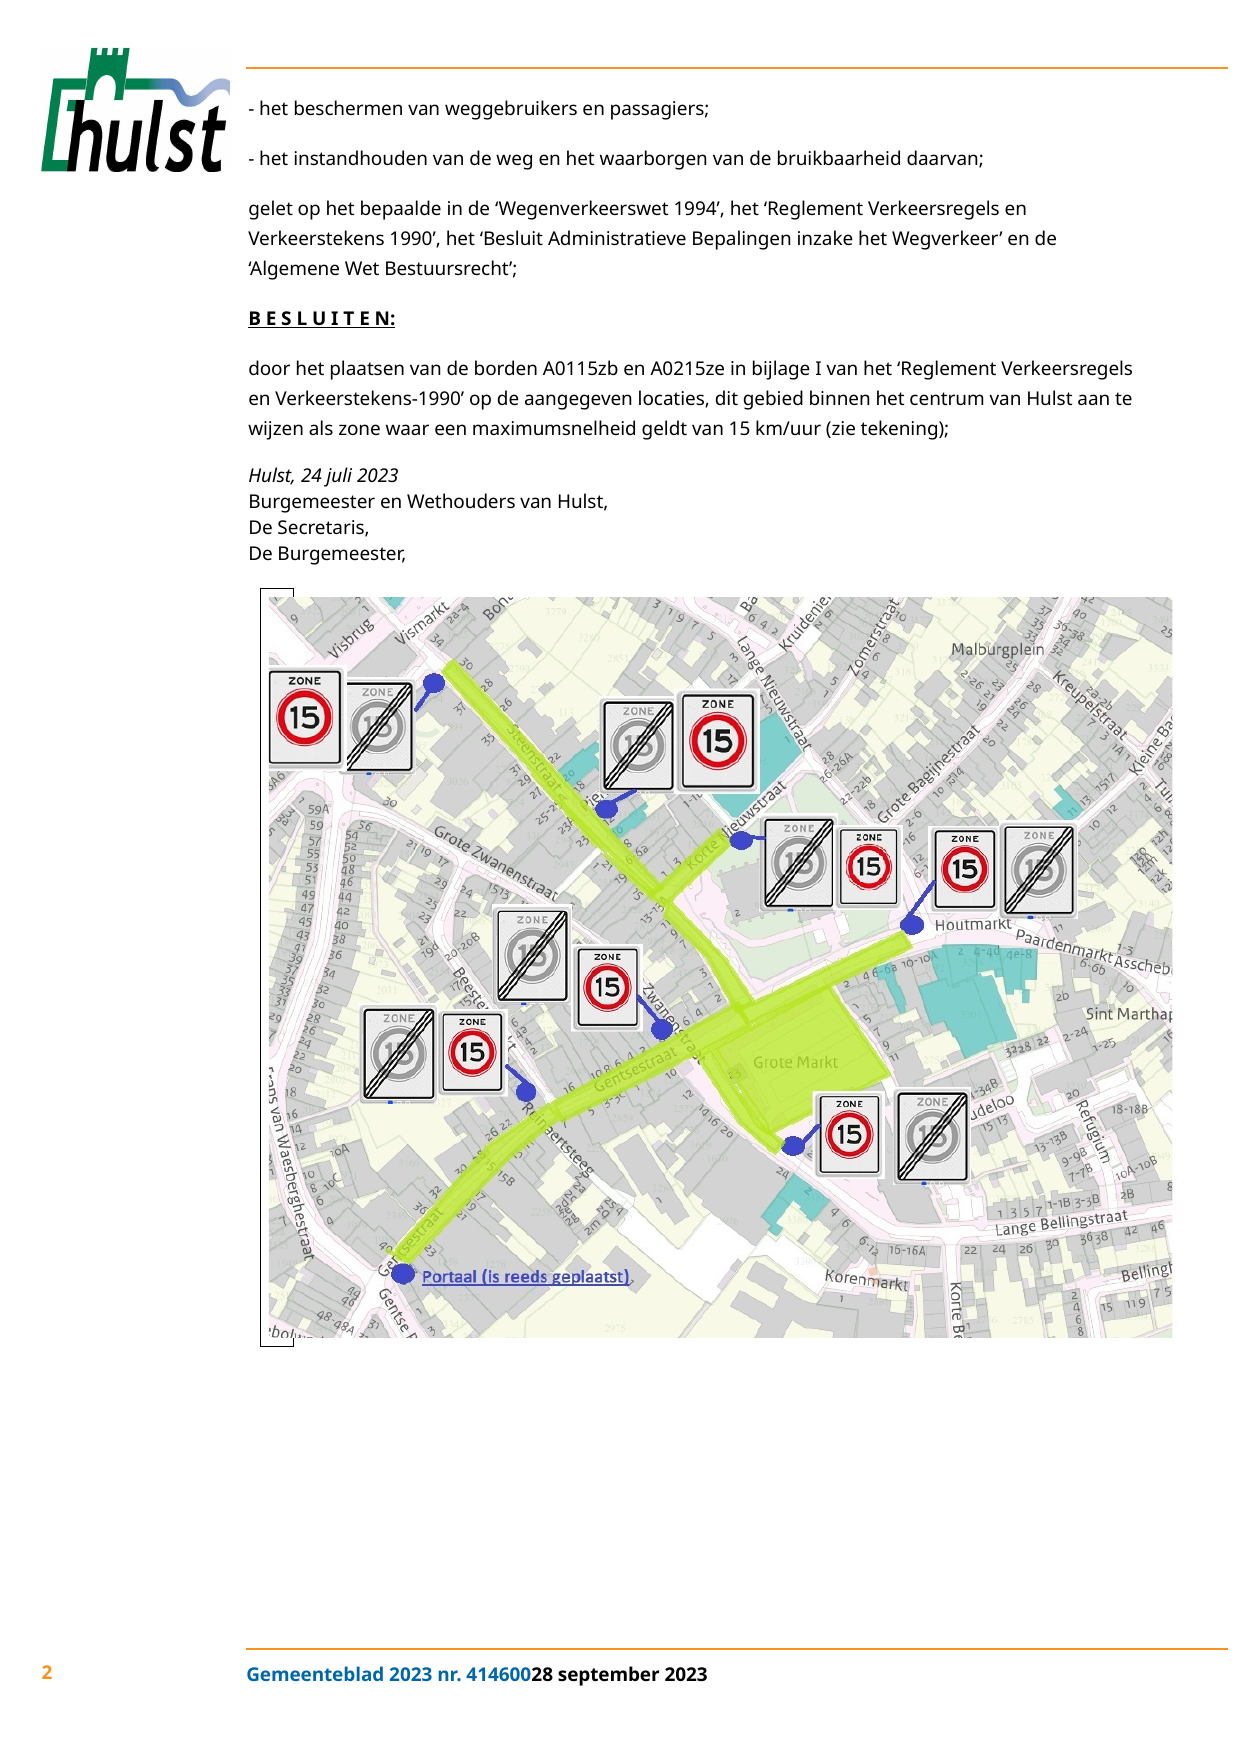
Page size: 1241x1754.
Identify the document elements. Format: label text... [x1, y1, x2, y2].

text Hulst, 24 juli 2023 [248, 463, 1152, 488]
text - het beschermen van weggebruikers en passagiers; [248, 95, 1152, 121]
text gelet op het bepaalde in de ‘Wegenverkeerswet 1994’, het ‘Reglement Verkeersregels en Verkeerstekens 1990’, het ‘Besluit Administratieve Bepalingen inzake het Wegverkeer’ en de ‘Algemene Wet Bestuursrecht’; [248, 196, 1152, 281]
text De Burgemeester, [248, 540, 1152, 566]
text door het plaatsen van de borden A0115zb en A0215ze in bijlage I van het ‘Reglement Verkeersregels en Verkeerstekens-1990’ op de aangegeven locaties, dit gebied binnen het centrum van Hulst aan te wijzen als zone waar een maximumsnelheid geldt van 15 km/uur (zie tekening); [248, 356, 1152, 441]
picture [268, 597, 1173, 1338]
text De Secretaris, [248, 514, 1152, 540]
text Burgemeester en Wethouders van Hulst, [248, 488, 1152, 514]
text - het instandhouden van de weg en het waarborgen van de bruikbaarheid daarvan; [248, 145, 1152, 171]
text B E S L U I T E N: [248, 305, 1152, 331]
picture [41, 47, 231, 172]
